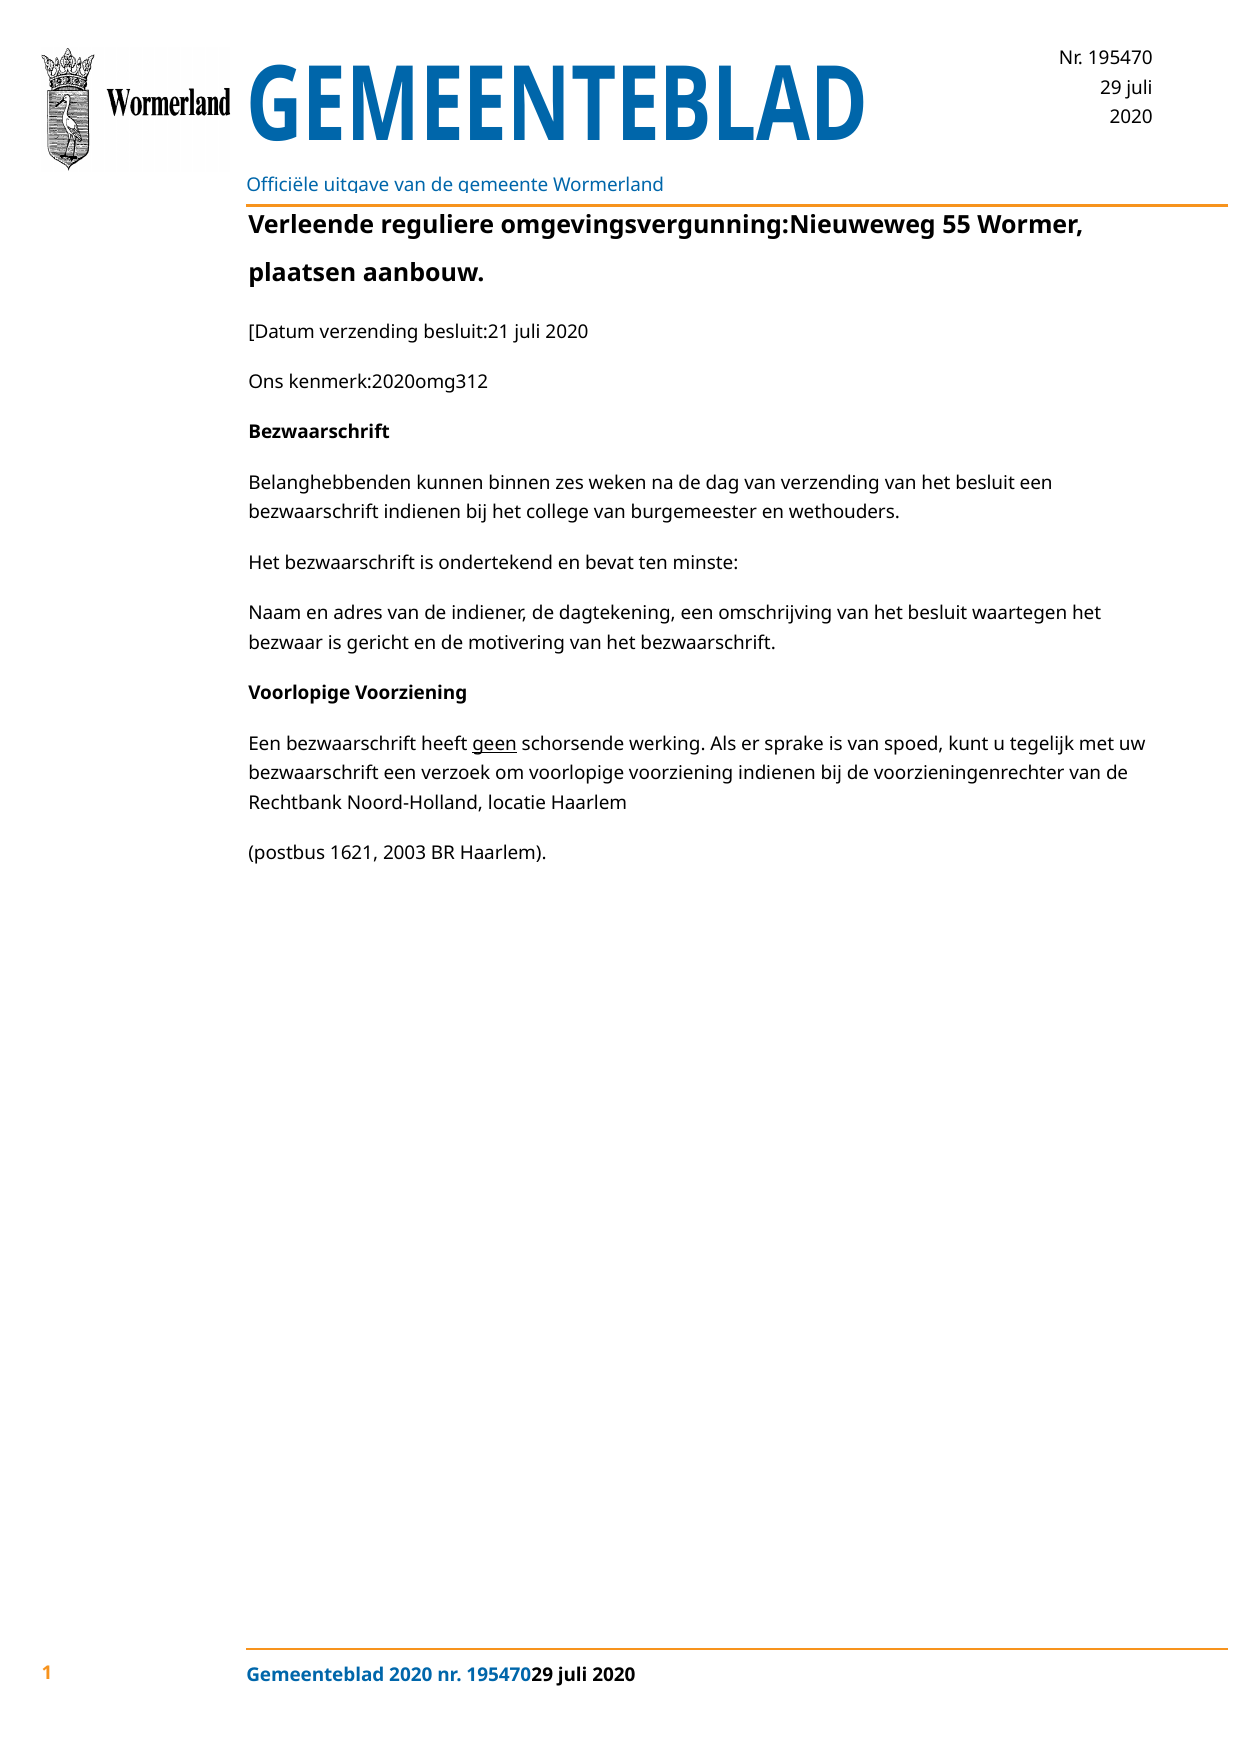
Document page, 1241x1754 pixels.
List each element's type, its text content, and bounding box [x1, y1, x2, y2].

text Belanghebbenden kunnen binnen zes weken na de dag van verzending van het besluit een bezwaarschrift indienen bij het college van burgemeester en wethouders. [248, 469, 1152, 524]
text Ons kenmerk:2020omg312 [248, 368, 1152, 394]
text Een bezwaarschrift heeft geen schorsende werking. Als er sprake is van spoed, kunt u tegelijk met uw bezwaarschrift een verzoek om voorlopige voorziening indienen bij de voorzieningenrechter van de Rechtbank Noord-Holland, locatie Haarlem [248, 730, 1152, 815]
text Bezwaarschrift [248, 419, 1152, 444]
text Het bezwaarschrift is ondertekend en bevat ten minste: [248, 549, 1152, 575]
text Voorlopige Voorziening [248, 679, 1152, 705]
text (postbus 1621, 2003 BR Haarlem). [248, 839, 1152, 865]
picture [41, 47, 231, 172]
text Naam en adres van de indiener, de dagtekening, een omschrijving van het besluit waartegen het bezwaar is gericht en de motivering van het bezwaarschrift. [248, 599, 1152, 655]
text Verleende reguliere omgevingsvergunning:Nieuweweg 55 Wormer, plaatsen aanbouw. [248, 207, 1152, 288]
text [Datum verzending besluit:21 juli 2020 [248, 318, 1152, 344]
